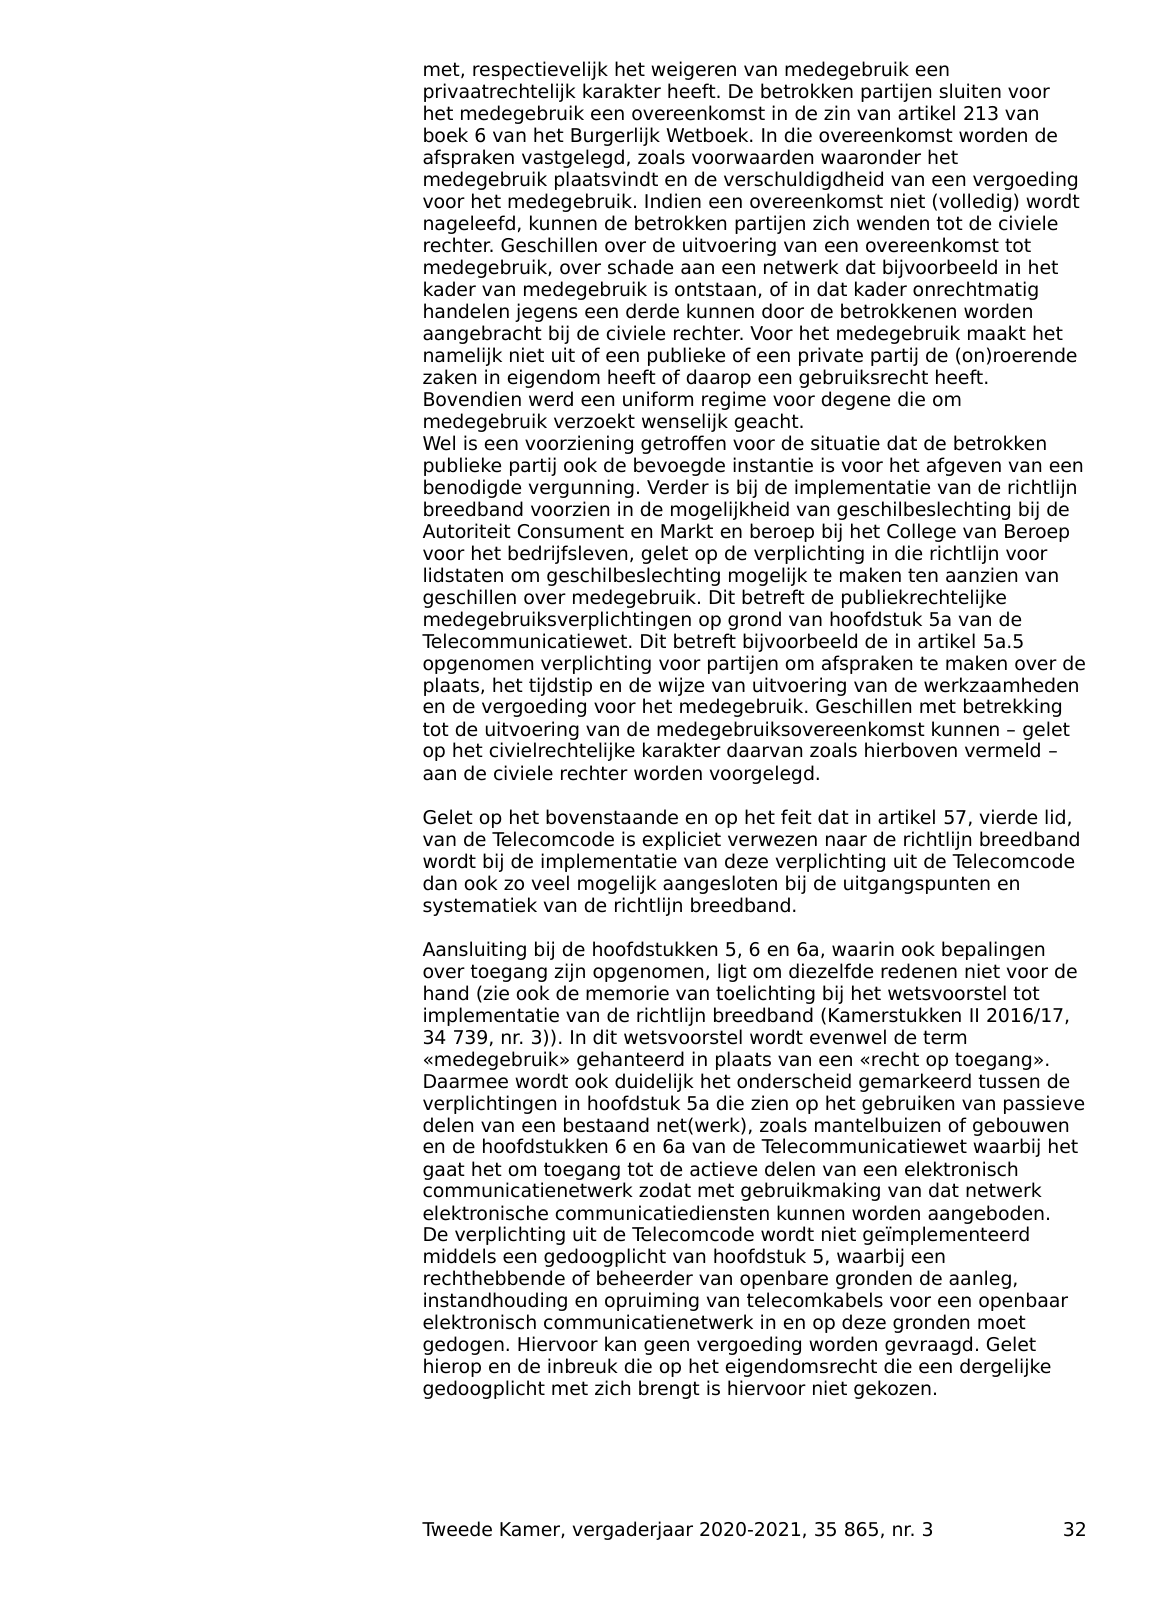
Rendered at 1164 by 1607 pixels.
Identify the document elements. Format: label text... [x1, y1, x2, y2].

text Gelet op het bovenstaande en op het feit dat in artikel 57, vierde lid, van de Telecomcode is expliciet verwezen naar de richtlijn breedband wordt bij de implementatie van deze verplichting uit de Telecomcode dan ook zo veel mogelijk aangesloten bij de uitgangspunten en systematiek van de richtlijn breedband. [422, 807, 1087, 916]
text Aansluiting bij de hoofdstukken 5, 6 en 6a, waarin ook bepalingen over toegang zijn opgenomen, ligt om diezelfde redenen niet voor de hand (zie ook de memorie van toelichting bij het wetsvoorstel tot implementatie van de richtlijn breedband (Kamerstukken II 2016/17, 34 739, nr. 3)). In dit wetsvoorstel wordt evenwel de term «medegebruik» gehanteerd in plaats van een «recht op toegang». Daarmee wordt ook duidelijk het onderscheid gemarkeerd tussen de verplichtingen in hoofdstuk 5a die zien op het gebruiken van passieve delen van een bestaand net(werk), zoals mantelbuizen of gebouwen en de hoofdstukken 6 en 6a van de Telecommunicatiewet waarbij het gaat het om toegang tot de actieve delen van een elektronisch communicatienetwerk zodat met gebruikmaking van dat netwerk elektronische communicatiediensten kunnen worden aangeboden. [422, 939, 1087, 1224]
text De verplichting uit de Telecomcode wordt niet geïmplementeerd middels een gedoogplicht van hoofdstuk 5, waarbij een rechthebbende of beheerder van openbare gronden de aanleg, instandhouding en opruiming van telecomkabels voor een openbaar elektronisch communicatienetwerk in en op deze gronden moet gedogen. Hiervoor kan geen vergoeding worden gevraagd. Gelet hierop en de inbreuk die op het eigendomsrecht die een dergelijke gedoogplicht met zich brengt is hiervoor niet gekozen. [422, 1224, 1087, 1400]
text met, respectievelijk het weigeren van medegebruik een privaatrechtelijk karakter heeft. De betrokken partijen sluiten voor het medegebruik een overeenkomst in de zin van artikel 213 van boek 6 van het Burgerlijk Wetboek. In die overeenkomst worden de afspraken vastgelegd, zoals voorwaarden waaronder het medegebruik plaatsvindt en de verschuldigdheid van een vergoeding voor het medegebruik. Indien een overeenkomst niet (volledig) wordt nageleefd, kunnen de betrokken partijen zich wenden tot de civiele rechter. Geschillen over de uitvoering van een overeenkomst tot medegebruik, over schade aan een netwerk dat bijvoorbeeld in het kader van medegebruik is ontstaan, of in dat kader onrechtmatig handelen jegens een derde kunnen door de betrokkenen worden aangebracht bij de civiele rechter. Voor het medegebruik maakt het namelijk niet uit of een publieke of een private partij de (on)roerende zaken in eigendom heeft of daarop een gebruiksrecht heeft. Bovendien werd een uniform regime voor degene die om medegebruik verzoekt wenselijk geacht. [422, 59, 1087, 433]
text Wel is een voorziening getroffen voor de situatie dat de betrokken publieke partij ook de bevoegde instantie is voor het afgeven van een benodigde vergunning. Verder is bij de implementatie van de richtlijn breedband voorzien in de mogelijkheid van geschilbeslechting bij de Autoriteit Consument en Markt en beroep bij het College van Beroep voor het bedrijfsleven, gelet op de verplichting in die richtlijn voor lidstaten om geschilbeslechting mogelijk te maken ten aanzien van geschillen over medegebruik. Dit betreft de publiekrechtelijke medegebruiksverplichtingen op grond van hoofdstuk 5a van de Telecommunicatiewet. Dit betreft bijvoorbeeld de in artikel 5a.5 opgenomen verplichting voor partijen om afspraken te maken over de plaats, het tijdstip en de wijze van uitvoering van de werkzaamheden en de vergoeding voor het medegebruik. Geschillen met betrekking tot de uitvoering van de medegebruiksovereenkomst kunnen – gelet op het civielrechtelijke karakter daarvan zoals hierboven vermeld – aan de civiele rechter worden voorgelegd. [422, 433, 1087, 784]
